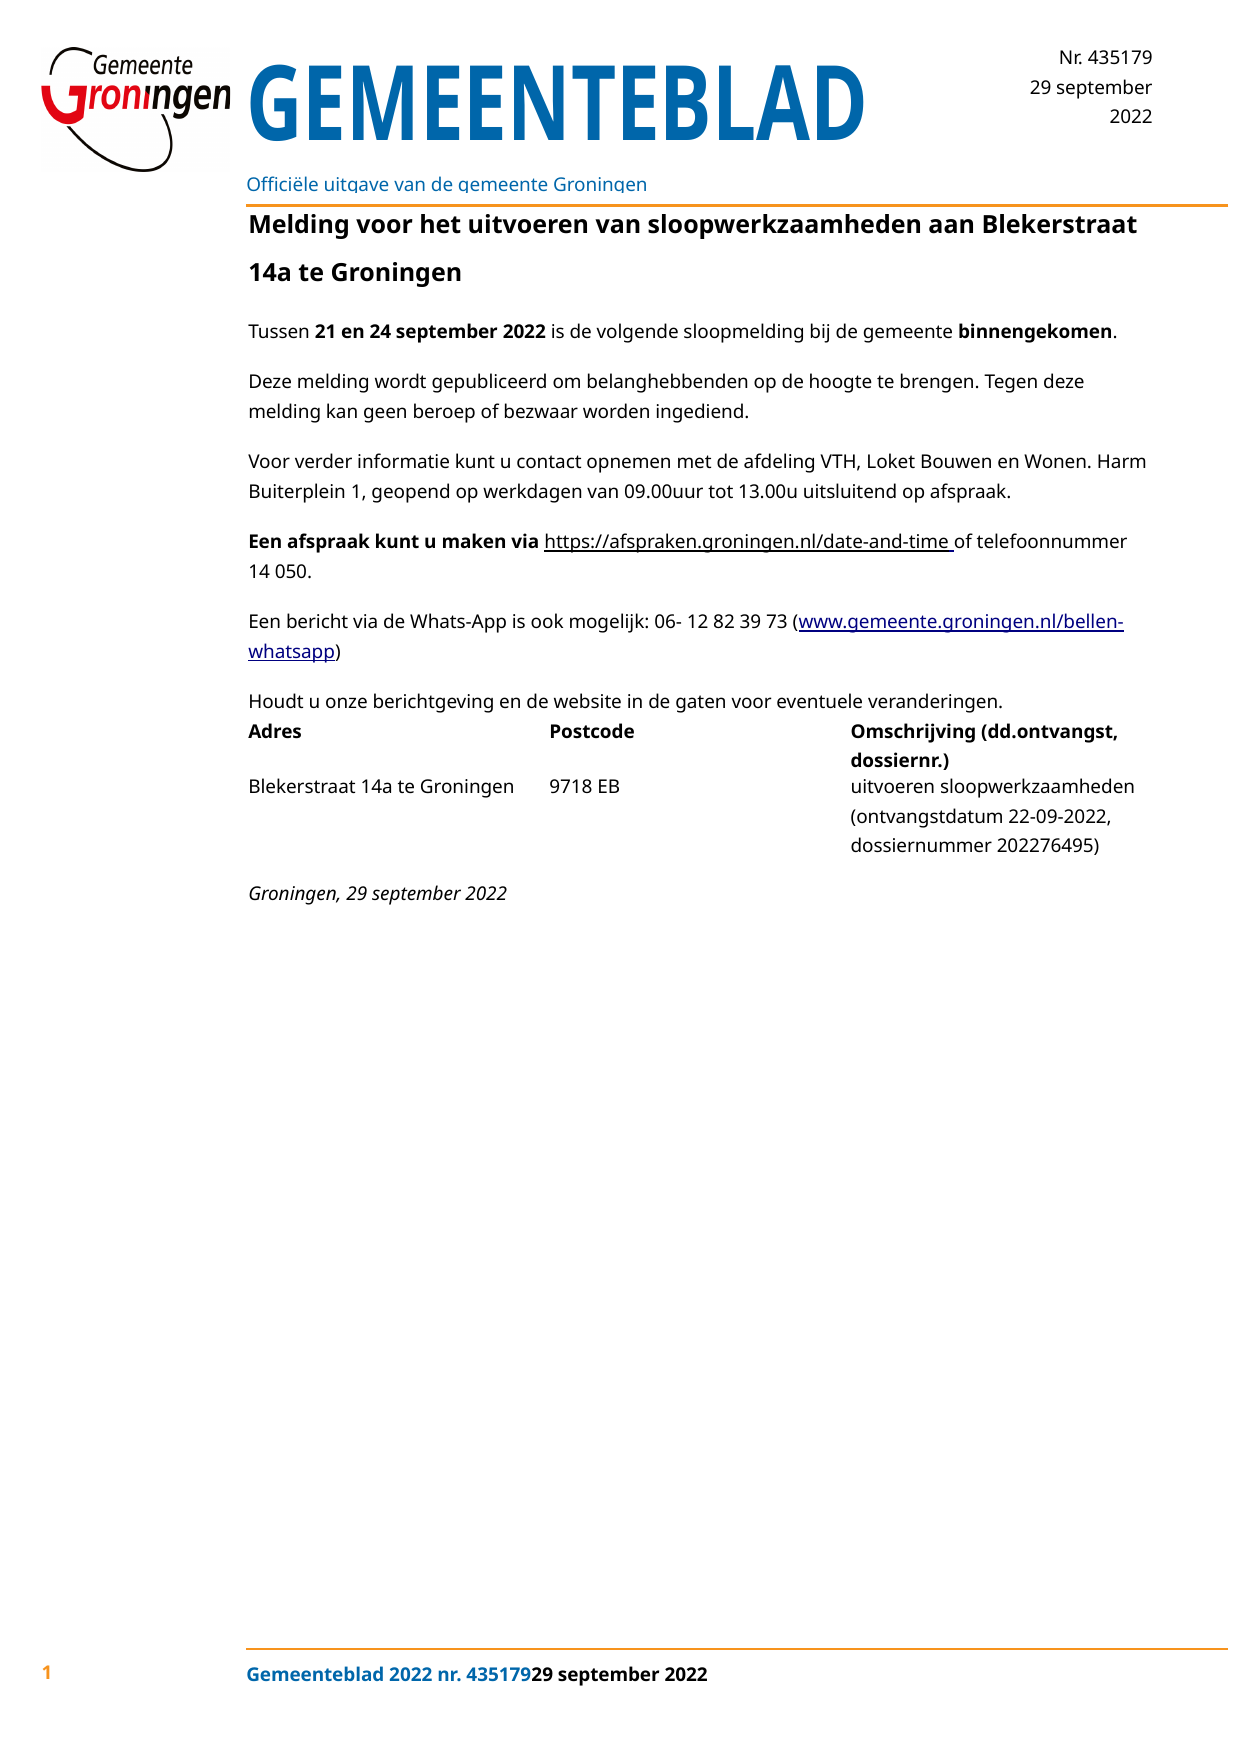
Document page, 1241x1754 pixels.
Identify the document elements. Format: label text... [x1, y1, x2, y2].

picture [41, 47, 231, 172]
table_header Postcode [549, 718, 850, 773]
text Groningen, 29 september 2022 [248, 880, 1152, 905]
text Tussen 21 en 24 september 2022 is de volgende sloopmelding bij de gemeente binnengekomen. [248, 318, 1152, 344]
text Melding voor het uitvoeren van sloopwerkzaamheden aan Blekerstraat 14a te Groningen [248, 207, 1152, 288]
table_cell uitvoeren sloopwerkzaamheden (ontvangstdatum 22-09-2022, dossiernummer 202276495) [850, 773, 1152, 858]
table_header Omschrijving (dd.ontvangst, dossiernr.) [850, 718, 1152, 773]
table_cell Blekerstraat 14a te Groningen [248, 773, 549, 858]
table_header Adres [248, 718, 549, 773]
text Houdt u onze berichtgeving en de website in de gaten voor eventuele veranderingen. [248, 688, 1152, 714]
text Deze melding wordt gepubliceerd om belanghebbenden op de hoogte te brengen. Tegen deze melding kan geen beroep of bezwaar worden ingediend. [248, 368, 1152, 424]
text Voor verder informatie kunt u contact opnemen met de afdeling VTH, Loket Bouwen en Wonen. Harm Buiterplein 1, geopend op werkdagen van 09.00uur tot 13.00u uitsluitend op afspraak. [248, 448, 1152, 504]
text Een afspraak kunt u maken via https://afspraken.groningen.nl/date-and-time of telefoonnummer 14 050. [248, 528, 1152, 584]
text Een bericht via de Whats-App is ook mogelijk: 06- 12 82 39 73 (www.gemeente.groningen.nl/bellen-whatsapp) [248, 608, 1152, 664]
table_cell 9718 EB [549, 773, 850, 858]
